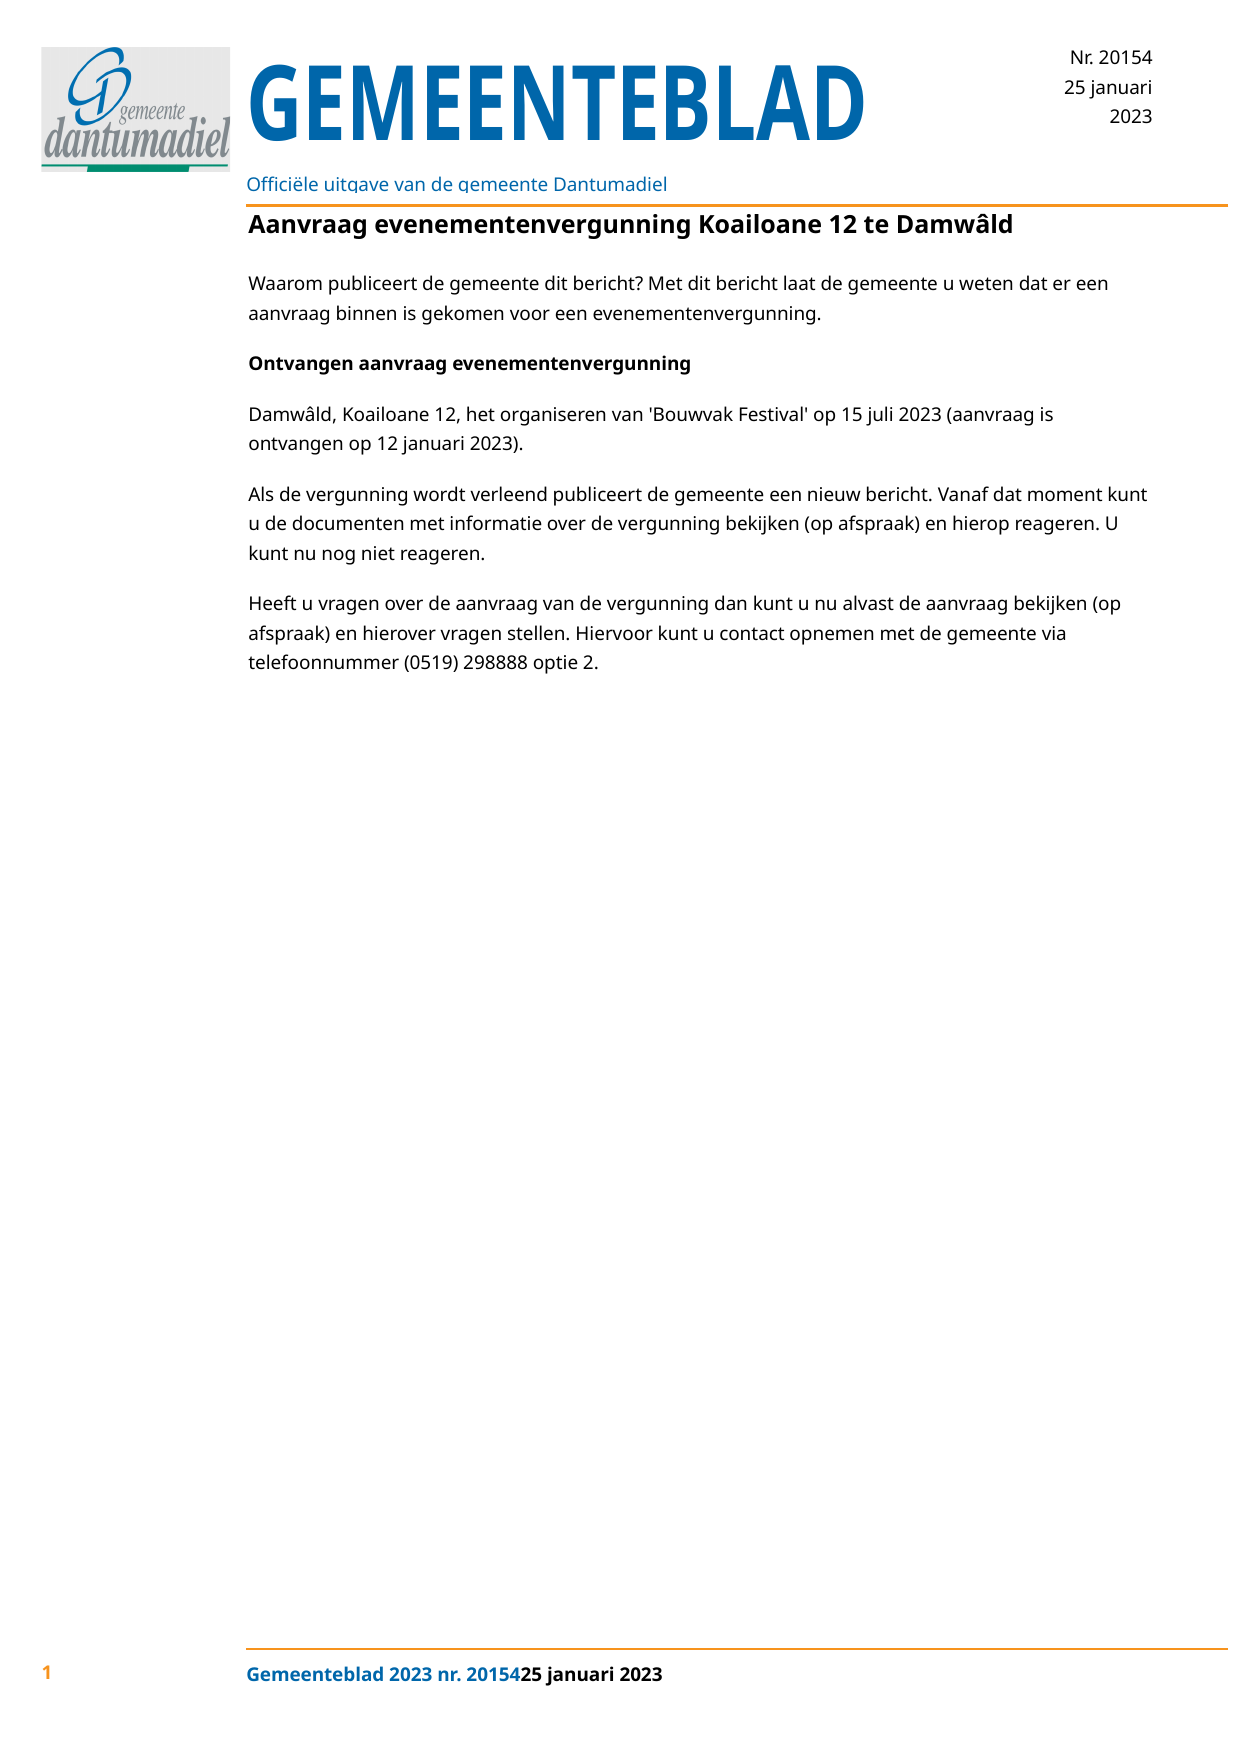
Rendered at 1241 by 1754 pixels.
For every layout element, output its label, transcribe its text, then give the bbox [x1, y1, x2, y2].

text Heeft u vragen over de aanvraag van de vergunning dan kunt u nu alvast de aanvraag bekijken (op afspraak) en hierover vragen stellen. Hiervoor kunt u contact opnemen met de gemeente via telefoonnummer (0519) 298888 optie 2. [248, 590, 1152, 675]
text Aanvraag evenementenvergunning Koailoane 12 te Damwâld [248, 207, 1152, 241]
text Damwâld, Koailoane 12, het organiseren van 'Bouwvak Festival' op 15 juli 2023 (aanvraag is ontvangen op 12 januari 2023). [248, 401, 1152, 456]
text Waarom publiceert de gemeente dit bericht? Met dit bericht laat de gemeente u weten dat er een aanvraag binnen is gekomen voor een evenementenvergunning. [248, 270, 1152, 326]
text Ontvangen aanvraag evenementenvergunning [248, 350, 1152, 376]
picture [41, 47, 231, 172]
text Als de vergunning wordt verleend publiceert de gemeente een nieuw bericht. Vanaf dat moment kunt u de documenten met informatie over de vergunning bekijken (op afspraak) en hierop reageren. U kunt nu nog niet reageren. [248, 481, 1152, 566]
